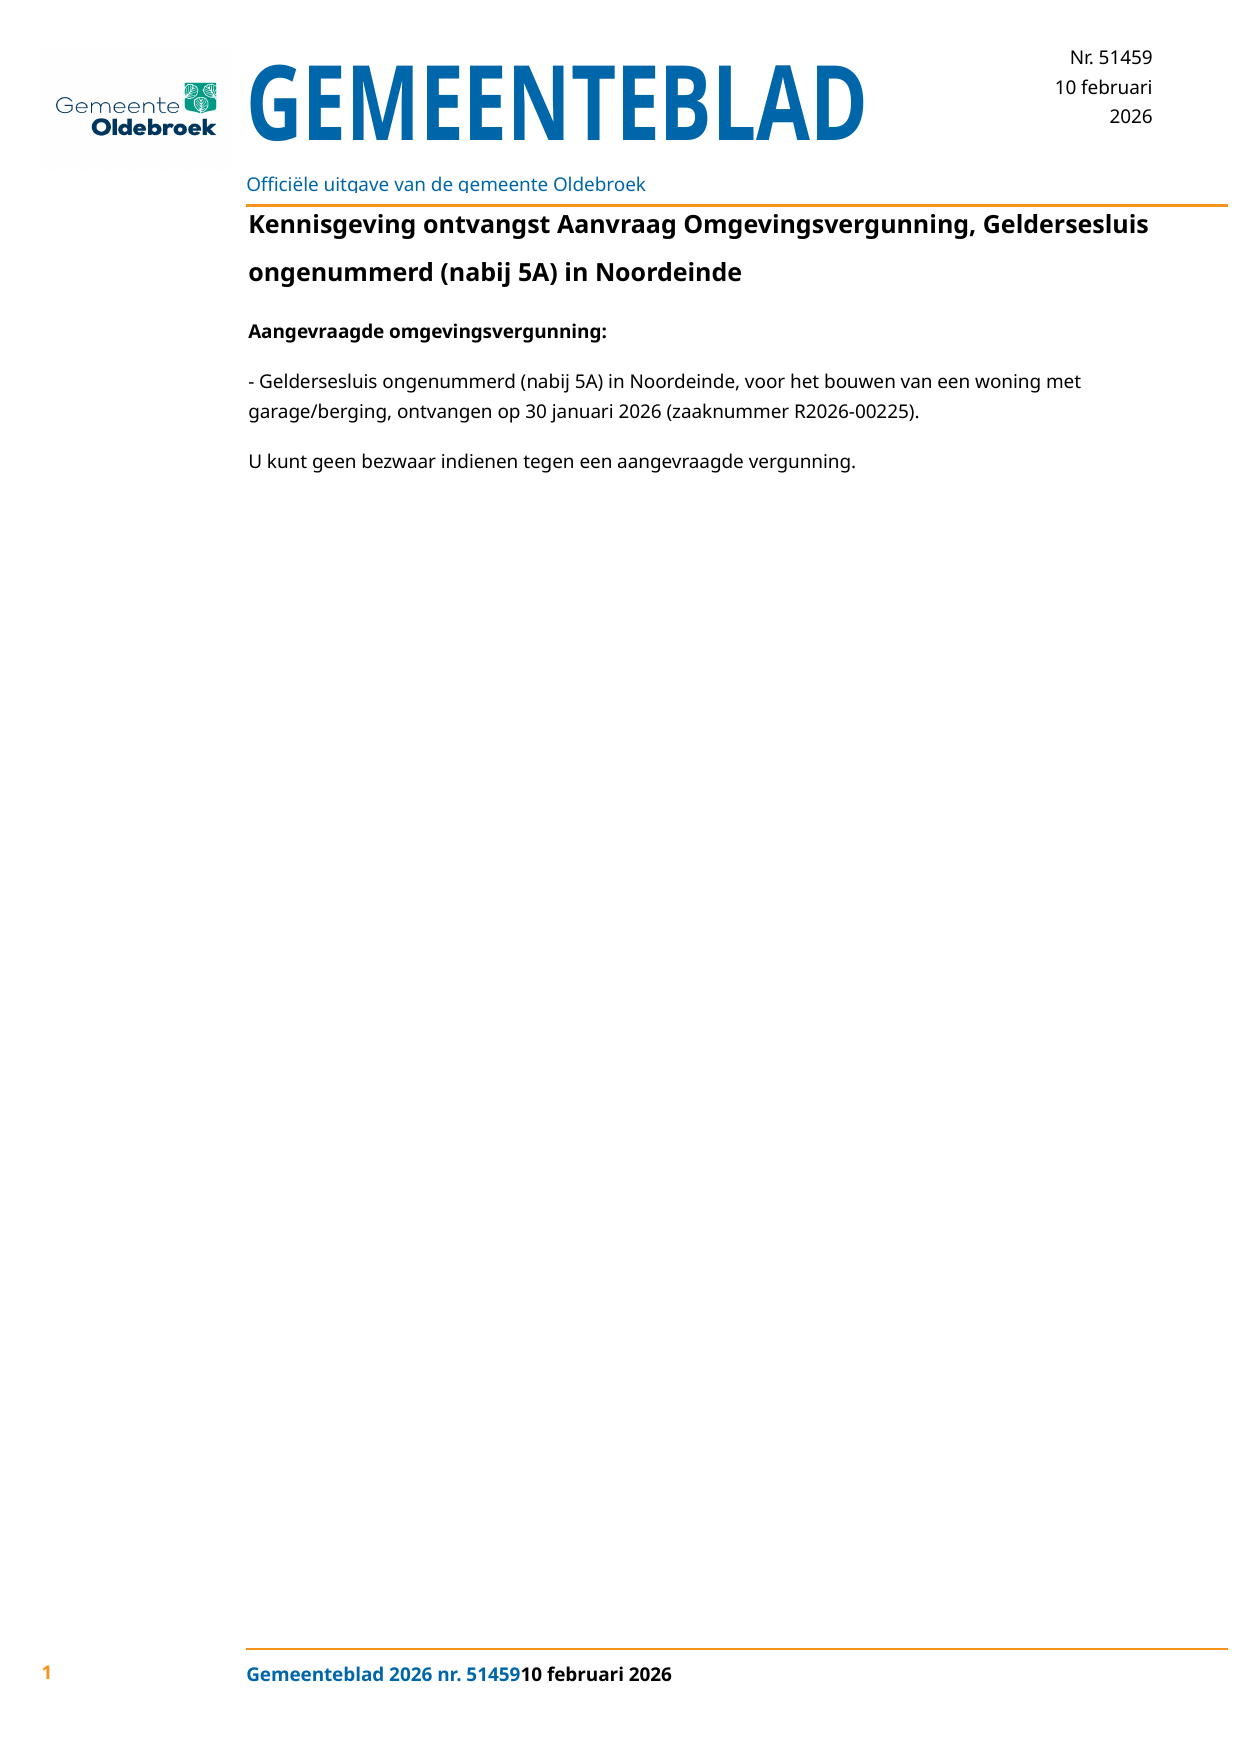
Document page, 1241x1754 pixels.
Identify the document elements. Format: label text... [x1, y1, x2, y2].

picture [41, 47, 231, 172]
text - Geldersesluis ongenummerd (nabij 5A) in Noordeinde, voor het bouwen van een woning met garage/berging, ontvangen op 30 januari 2026 (zaaknummer R2026-00225). [248, 368, 1152, 424]
text U kunt geen bezwaar indienen tegen een aangevraagde vergunning. [248, 448, 1152, 474]
text Aangevraagde omgevingsvergunning: [248, 318, 1152, 344]
text Kennisgeving ontvangst Aanvraag Omgevingsvergunning, Geldersesluis ongenummerd (nabij 5A) in Noordeinde [248, 207, 1152, 288]
